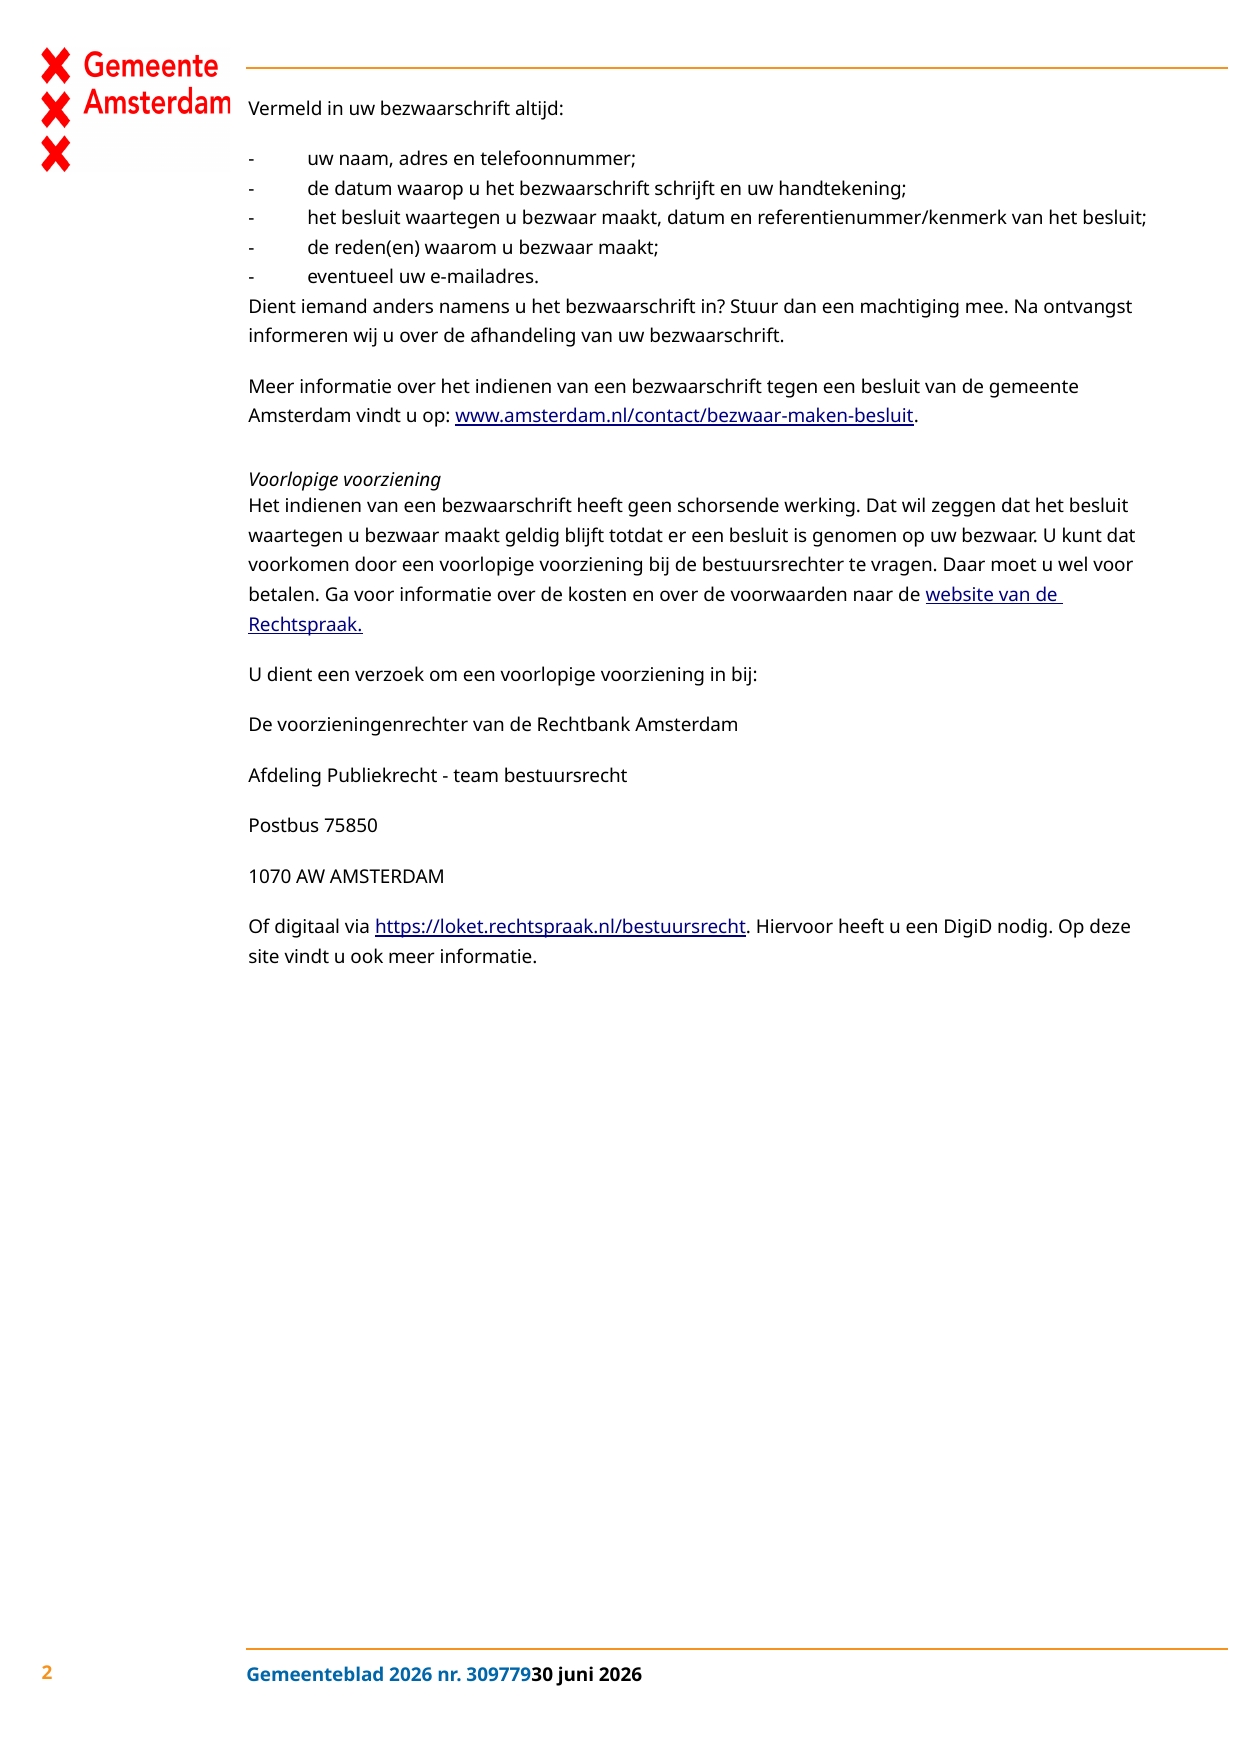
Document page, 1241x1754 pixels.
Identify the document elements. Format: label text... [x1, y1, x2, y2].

text Postbus 75850 [248, 812, 1152, 838]
text 1070 AW AMSTERDAM [248, 863, 1152, 888]
text Vermeld in uw bezwaarschrift altijd: [248, 95, 1152, 121]
text U dient een verzoek om een voorlopige voorziening in bij: [248, 661, 1152, 687]
list de reden(en) waarom u bezwaar maakt; [248, 234, 1152, 260]
text Het indienen van een bezwaarschrift heeft geen schorsende werking. Dat wil zeggen dat het besluit waartegen u bezwaar maakt geldig blijft totdat er een besluit is genomen op uw bezwaar. U kunt dat voorkomen door een voorlopige voorziening bij de bestuursrechter te vragen. Daar moet u wel voor betalen. Ga voor informatie over de kosten en over de voorwaarden naar de website van de Rechtspraak. [248, 492, 1152, 636]
list het besluit waartegen u bezwaar maakt, datum en referentienummer/kenmerk van het besluit; [248, 204, 1152, 230]
text Meer informatie over het indienen van een bezwaarschrift tegen een besluit van de gemeente Amsterdam vindt u op: www.amsterdam.nl/contact/bezwaar-maken-besluit. [248, 373, 1152, 428]
text Of digitaal via https://loket.rechtspraak.nl/bestuursrecht. Hiervoor heeft u een DigiD nodig. Op deze site vindt u ook meer informatie. [248, 913, 1152, 968]
list de datum waarop u het bezwaarschrift schrijft en uw handtekening; [248, 175, 1152, 201]
text Dient iemand anders namens u het bezwaarschrift in? Stuur dan een machtiging mee. Na ontvangst informeren wij u over de afhandeling van uw bezwaarschrift. [248, 293, 1152, 348]
text Voorlopige voorziening [248, 467, 1152, 492]
picture [41, 47, 231, 172]
text De voorzieningenrechter van de Rechtbank Amsterdam [248, 712, 1152, 737]
list uw naam, adres en telefoonnummer; [248, 145, 1152, 171]
list eventueel uw e-mailadres. [248, 263, 1152, 289]
text Afdeling Publiekrecht - team bestuursrecht [248, 762, 1152, 788]
